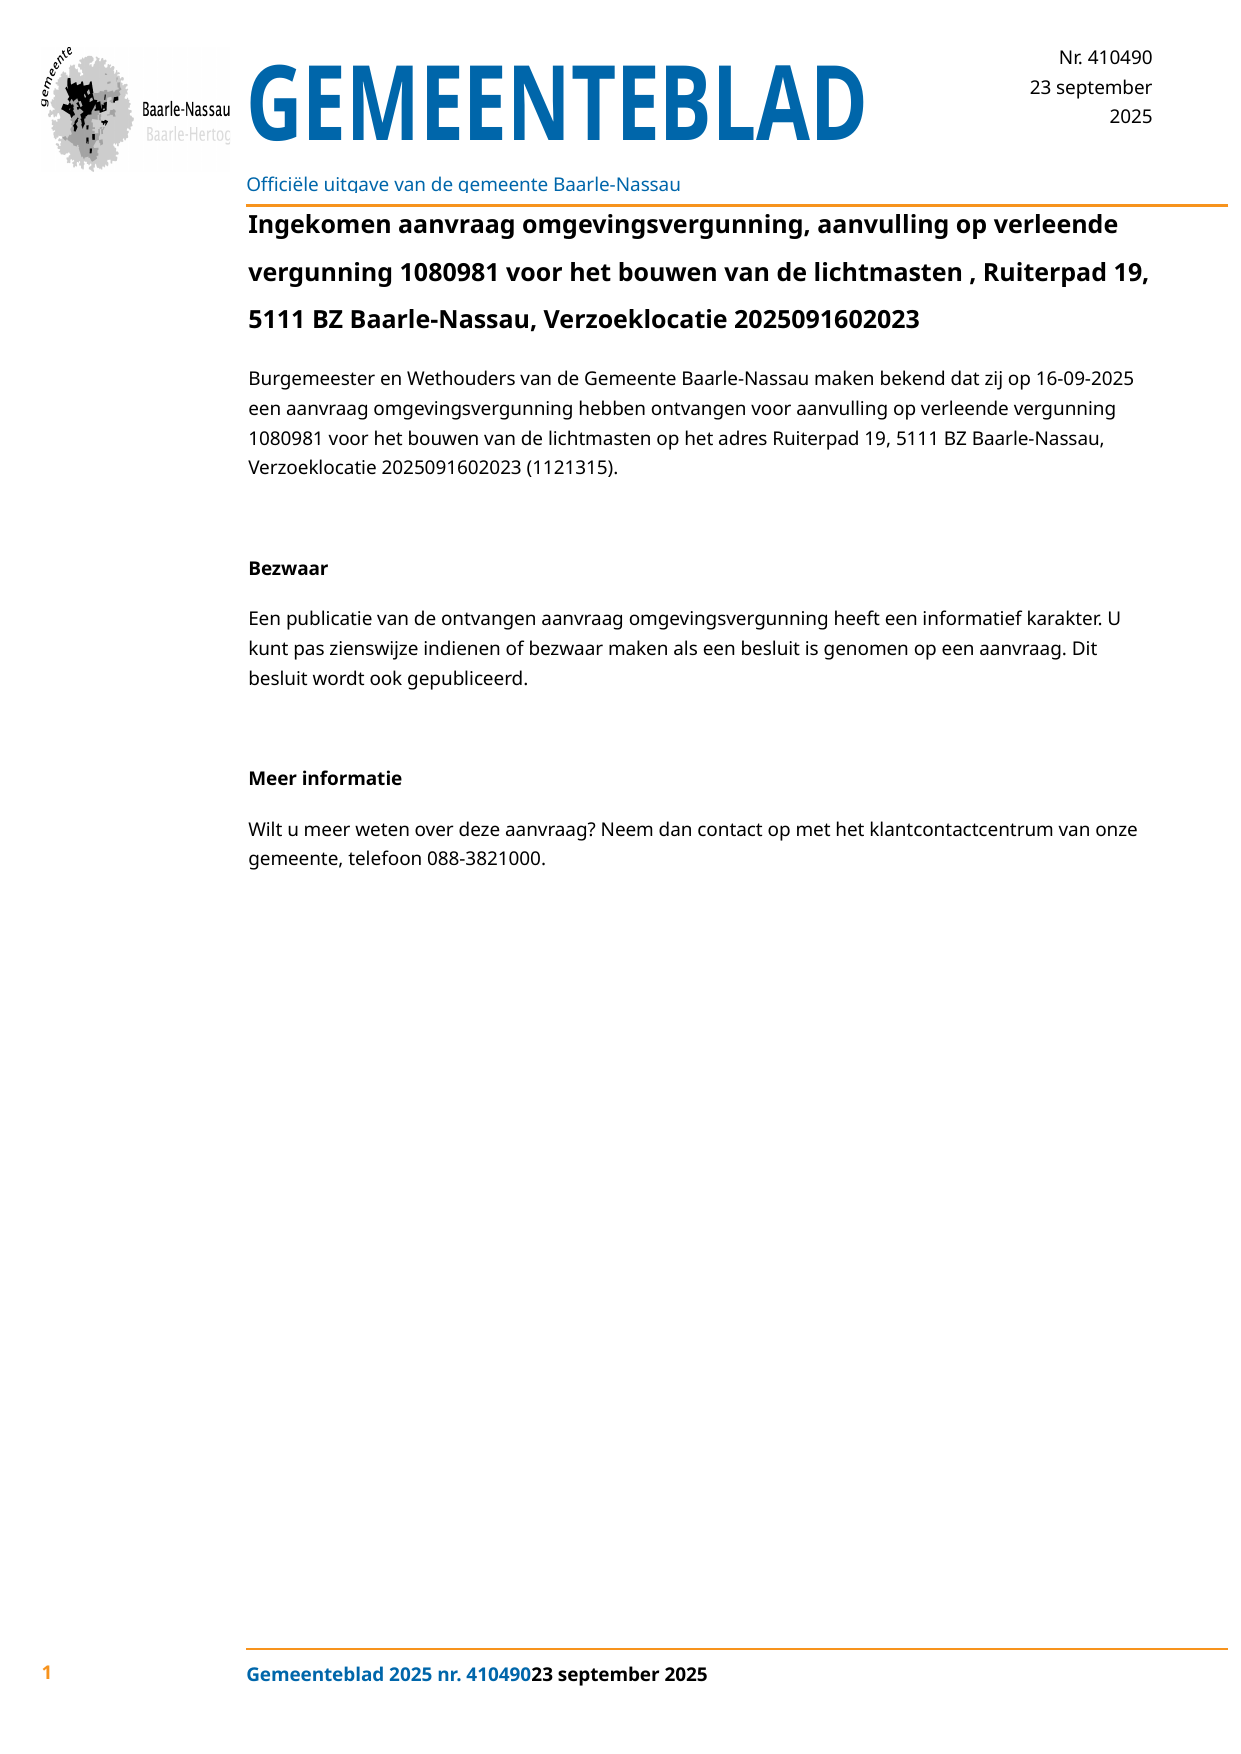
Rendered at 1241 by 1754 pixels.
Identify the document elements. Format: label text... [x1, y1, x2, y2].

text Een publicatie van de ontvangen aanvraag omgevingsvergunning heeft een informatief karakter. U kunt pas zienswijze indienen of bezwaar maken als een besluit is genomen op een aanvraag. Dit besluit wordt ook gepubliceerd. [248, 606, 1152, 690]
text Meer informatie [248, 766, 1152, 791]
text Bezwaar [248, 555, 1152, 581]
text Wilt u meer weten over deze aanvraag? Neem dan contact op met het klantcontactcentrum van onze gemeente, telefoon 088-3821000. [248, 816, 1152, 871]
text Burgemeester en Wethouders van de Gemeente Baarle-Nassau maken bekend dat zij op 16-09-2025 een aanvraag omgevingsvergunning hebben ontvangen voor aanvulling op verleende vergunning 1080981 voor het bouwen van de lichtmasten op het adres Ruiterpad 19, 5111 BZ Baarle-Nassau, Verzoeklocatie 2025091602023 (1121315). [248, 366, 1152, 480]
picture [41, 47, 231, 172]
text Ingekomen aanvraag omgevingsvergunning, aanvulling op verleende vergunning 1080981 voor het bouwen van de lichtmasten , Ruiterpad 19, 5111 BZ Baarle-Nassau, Verzoeklocatie 2025091602023 [248, 207, 1152, 336]
